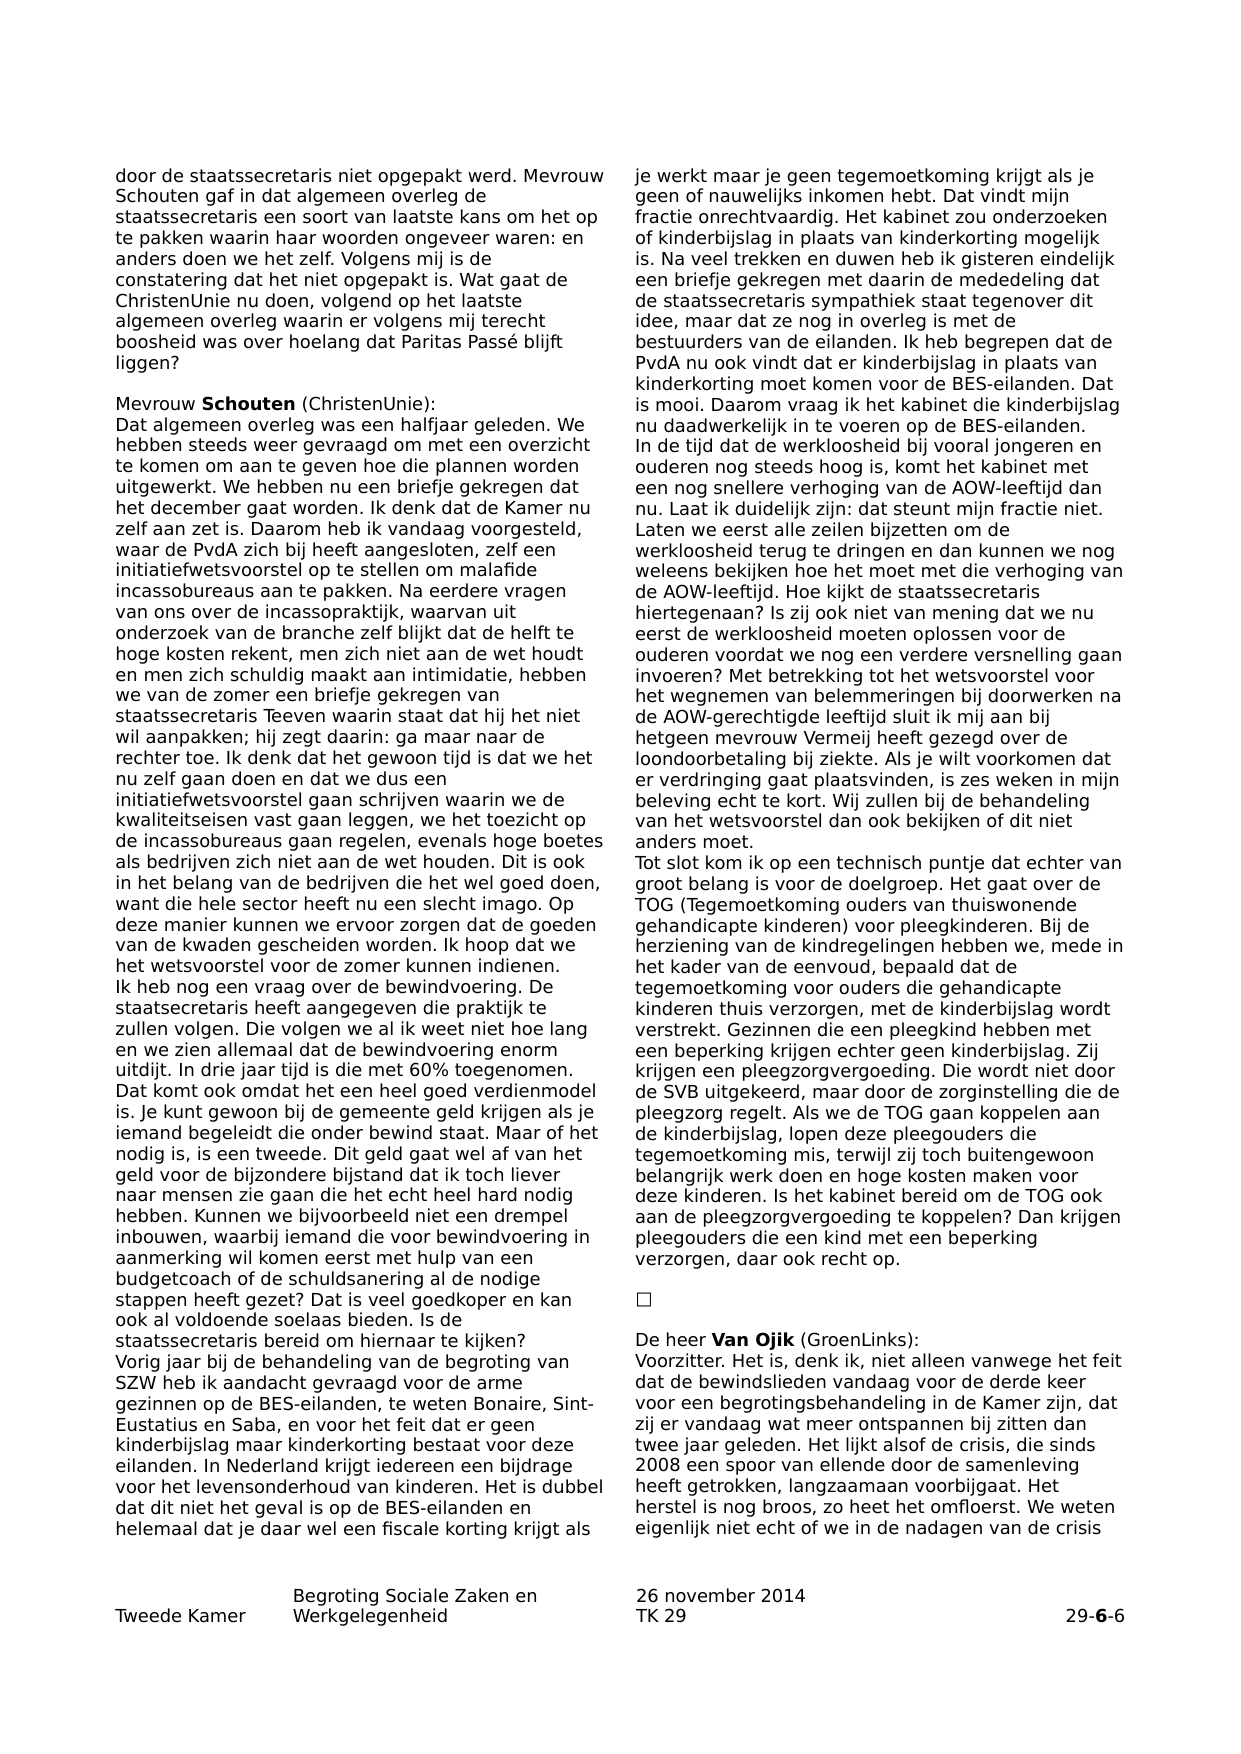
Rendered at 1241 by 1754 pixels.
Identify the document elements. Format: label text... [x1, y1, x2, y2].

text Vorig jaar bij de behandeling van de begroting van SZW heb ik aandacht gevraagd voor de arme gezinnen op de BES-eilanden, te weten Bonaire, Sint-Eustatius en Saba, en voor het feit dat er geen kinderbijslag maar kinderkorting bestaat voor deze eilanden. In Nederland krijgt iedereen een bijdrage voor het levensonderhoud van kinderen. Het is dubbel dat dit niet het geval is op de BES-eilanden en helemaal dat je daar wel een fiscale korting krijgt als [115, 1352, 605, 1539]
text De heer Van Ojik (GroenLinks): [635, 1330, 1125, 1351]
text door de staatssecretaris niet opgepakt werd. Mevrouw Schouten gaf in dat algemeen overleg de staatssecretaris een soort van laatste kans om het op te pakken waarin haar woorden ongeveer waren: en anders doen we het zelf. Volgens mij is de constatering dat het niet opgepakt is. Wat gaat de ChristenUnie nu doen, volgend op het laatste algemeen overleg waarin er volgens mij terecht boosheid was over hoelang dat Paritas Passé blijft liggen? [115, 165, 605, 374]
text je werkt maar je geen tegemoetkoming krijgt als je geen of nauwelijks inkomen hebt. Dat vindt mijn fractie onrechtvaardig. Het kabinet zou onderzoeken of kinderbijslag in plaats van kinderkorting mogelijk is. Na veel trekken en duwen heb ik gisteren eindelijk een briefje gekregen met daarin de mededeling dat de staatssecretaris sympathiek staat tegenover dit idee, maar dat ze nog in overleg is met de bestuurders van de eilanden. Ik heb begrepen dat de PvdA nu ook vindt dat er kinderbijslag in plaats van kinderkorting moet komen voor de BES-eilanden. Dat is mooi. Daarom vraag ik het kabinet die kinderbijslag nu daadwerkelijk in te voeren op de BES-eilanden. [635, 165, 1125, 436]
text Ik heb nog een vraag over de bewindvoering. De staatsecretaris heeft aangegeven die praktijk te zullen volgen. Die volgen we al ik weet niet hoe lang en we zien allemaal dat de bewindvoering enorm uitdijt. In drie jaar tijd is die met 60% toegenomen. Dat komt ook omdat het een heel goed verdienmodel is. Je kunt gewoon bij de gemeente geld krijgen als je iemand begeleidt die onder bewind staat. Maar of het nodig is, is een tweede. Dit geld gaat wel af van het geld voor de bijzondere bijstand dat ik toch liever naar mensen zie gaan die het echt heel hard nodig hebben. Kunnen we bijvoorbeeld niet een drempel inbouwen, waarbij iemand die voor bewindvoering in aanmerking wil komen eerst met hulp van een budgetcoach of de schuldsanering al de nodige stappen heeft gezet? Dat is veel goedkoper en kan ook al voldoende soelaas bieden. Is de staatssecretaris bereid om hiernaar te kijken? [115, 977, 605, 1352]
text In de tijd dat de werkloosheid bij vooral jongeren en ouderen nog steeds hoog is, komt het kabinet met een nog snellere verhoging van de AOW-leeftijd dan nu. Laat ik duidelijk zijn: dat steunt mijn fractie niet. Laten we eerst alle zeilen bijzetten om de werkloosheid terug te dringen en dan kunnen we nog weleens bekijken hoe het moet met die verhoging van de AOW-leeftijd. Hoe kijkt de staatssecretaris hiertegenaan? Is zij ook niet van mening dat we nu eerst de werkloosheid moeten oplossen voor de ouderen voordat we nog een verdere versnelling gaan invoeren? Met betrekking tot het wetsvoorstel voor het wegnemen van belemmeringen bij doorwerken na de AOW-gerechtigde leeftijd sluit ik mij aan bij hetgeen mevrouw Vermeij heeft gezegd over de loondoorbetaling bij ziekte. Als je wilt voorkomen dat er verdringing gaat plaatsvinden, is zes weken in mijn beleving echt te kort. Wij zullen bij de behandeling van het wetsvoorstel dan ook bekijken of dit niet anders moet. [635, 436, 1125, 853]
text Tot slot kom ik op een technisch puntje dat echter van groot belang is voor de doelgroep. Het gaat over de TOG (Tegemoetkoming ouders van thuiswonende gehandicapte kinderen) voor pleegkinderen. Bij de herziening van de kindregelingen hebben we, mede in het kader van de eenvoud, bepaald dat de tegemoetkoming voor ouders die gehandicapte kinderen thuis verzorgen, met de kinderbijslag wordt verstrekt. Gezinnen die een pleegkind hebben met een beperking krijgen echter geen kinderbijslag. Zij krijgen een pleegzorgvergoeding. Die wordt niet door de SVB uitgekeerd, maar door de zorginstelling die de pleegzorg regelt. Als we de TOG gaan koppelen aan de kinderbijslag, lopen deze pleegouders die tegemoetkoming mis, terwijl zij toch buitengewoon belangrijk werk doen en hoge kosten maken voor deze kinderen. Is het kabinet bereid om de TOG ook aan de pleegzorgvergoeding te koppelen? Dan krijgen pleegouders die een kind met een beperking verzorgen, daar ook recht op. [635, 853, 1125, 1269]
text Voorzitter. Het is, denk ik, niet alleen vanwege het feit dat de bewindslieden vandaag voor de derde keer voor een begrotingsbehandeling in de Kamer zijn, dat zij er vandaag wat meer ontspannen bij zitten dan twee jaar geleden. Het lijkt alsof de crisis, die sinds 2008 een spoor van ellende door de samenleving heeft getrokken, langzaamaan voorbijgaat. Het herstel is nog broos, zo heet het omfloerst. We weten eigenlijk niet echt of we in de nadagen van de crisis [635, 1351, 1125, 1538]
text Mevrouw Schouten (ChristenUnie): [115, 394, 605, 414]
text ⬜ [635, 1289, 1125, 1310]
text Dat algemeen overleg was een halfjaar geleden. We hebben steeds weer gevraagd om met een overzicht te komen om aan te geven hoe die plannen worden uitgewerkt. We hebben nu een briefje gekregen dat het december gaat worden. Ik denk dat de Kamer nu zelf aan zet is. Daarom heb ik vandaag voorgesteld, waar de PvdA zich bij heeft aangesloten, zelf een initiatiefwetsvoorstel op te stellen om malafide incassobureaus aan te pakken. Na eerdere vragen van ons over de incassopraktijk, waarvan uit onderzoek van de branche zelf blijkt dat de helft te hoge kosten rekent, men zich niet aan de wet houdt en men zich schuldig maakt aan intimidatie, hebben we van de zomer een briefje gekregen van staatssecretaris Teeven waarin staat dat hij het niet wil aanpakken; hij zegt daarin: ga maar naar de rechter toe. Ik denk dat het gewoon tijd is dat we het nu zelf gaan doen en dat we dus een initiatiefwetsvoorstel gaan schrijven waarin we de kwaliteitseisen vast gaan leggen, we het toezicht op de incassobureaus gaan regelen, evenals hoge boetes als bedrijven zich niet aan de wet houden. Dit is ook in het belang van de bedrijven die het wel goed doen, want die hele sector heeft nu een slecht imago. Op deze manier kunnen we ervoor zorgen dat de goeden van de kwaden gescheiden worden. Ik hoop dat we het wetsvoorstel voor de zomer kunnen indienen. [115, 414, 605, 977]
